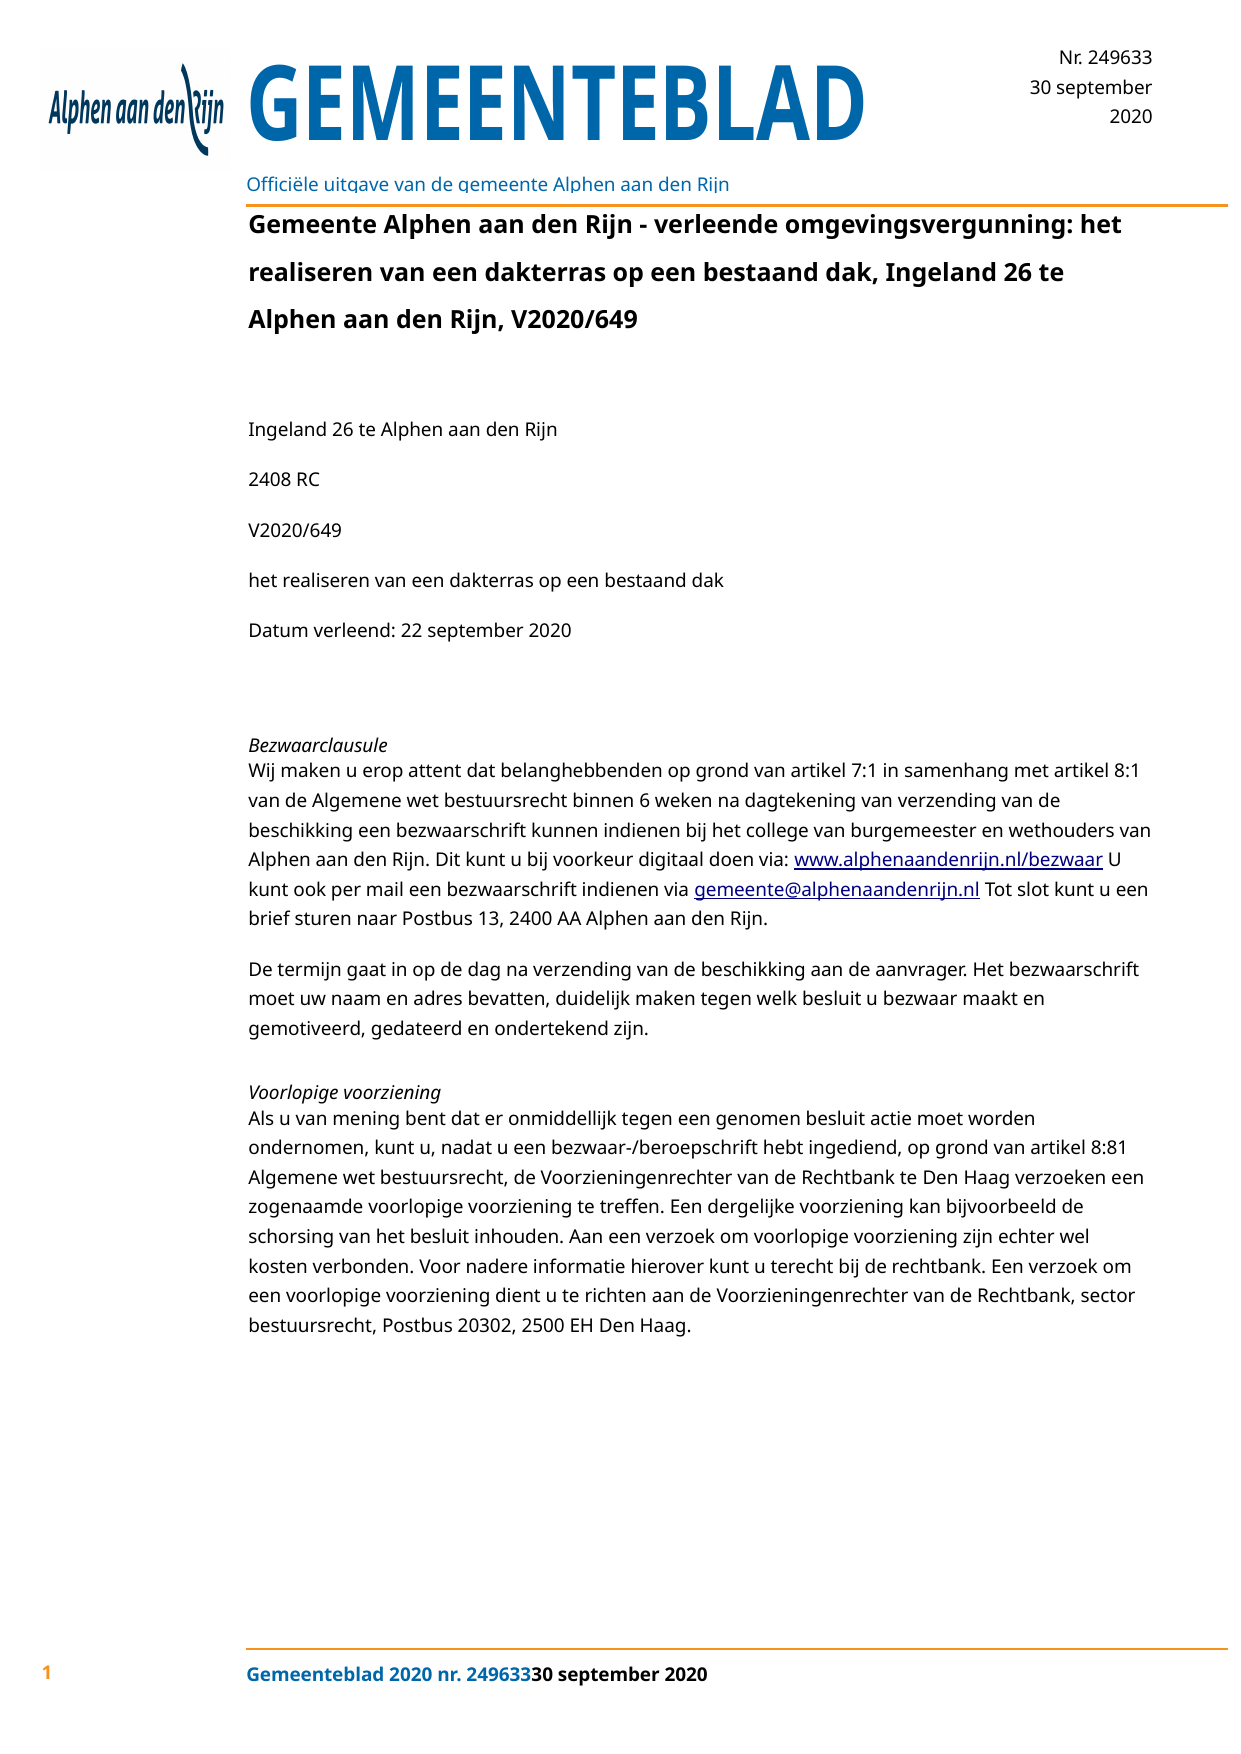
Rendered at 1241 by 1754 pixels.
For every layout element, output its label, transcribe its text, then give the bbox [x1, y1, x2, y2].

text Ingeland 26 te Alphen aan den Rijn [248, 416, 1152, 442]
picture [41, 47, 231, 172]
text 2408 RC [248, 466, 1152, 492]
text Gemeente Alphen aan den Rijn - verleende omgevingsvergunning: het realiseren van een dakterras op een bestaand dak, Ingeland 26 te Alphen aan den Rijn, V2020/649 [248, 207, 1152, 336]
text Als u van mening bent dat er onmiddellijk tegen een genomen besluit actie moet worden ondernomen, kunt u, nadat u een bezwaar-/beroepschrift hebt ingediend, op grond van artikel 8:81 Algemene wet bestuursrecht, de Voorzieningenrechter van de Rechtbank te Den Haag verzoeken een zogenaamde voorlopige voorziening te treffen. Een dergelijke voorziening kan bijvoorbeeld de schorsing van het besluit inhouden. Aan een verzoek om voorlopige voorziening zijn echter wel kosten verbonden. Voor nadere informatie hierover kunt u terecht bij de rechtbank. Een verzoek om een voorlopige voorziening dient u te richten aan de Voorzieningenrechter van de Rechtbank, sector bestuursrecht, Postbus 20302, 2500 EH Den Haag. [248, 1105, 1152, 1338]
text V2020/649 [248, 517, 1152, 542]
text het realiseren van een dakterras op een bestaand dak [248, 567, 1152, 593]
text De termijn gaat in op de dag na verzending van de beschikking aan de aanvrager. Het bezwaarschrift moet uw naam en adres bevatten, duidelijk maken tegen welk besluit u bezwaar maakt en gemotiveerd, gedateerd en ondertekend zijn. [248, 956, 1152, 1041]
text Datum verleend: 22 september 2020 [248, 618, 1152, 643]
text Voorlopige voorziening [248, 1079, 1152, 1105]
text Wij maken u erop attent dat belanghebbenden op grond van artikel 7:1 in samenhang met artikel 8:1 van de Algemene wet bestuursrecht binnen 6 weken na dagtekening van verzending van de beschikking een bezwaarschrift kunnen indienen bij het college van burgemeester en wethouders van Alphen aan den Rijn. Dit kunt u bij voorkeur digitaal doen via: www.alphenaandenrijn.nl/bezwaar U kunt ook per mail een bezwaarschrift indienen via gemeente@alphenaandenrijn.nl Tot slot kunt u een brief sturen naar Postbus 13, 2400 AA Alphen aan den Rijn. [248, 758, 1152, 931]
text Bezwaarclausule [248, 732, 1152, 758]
